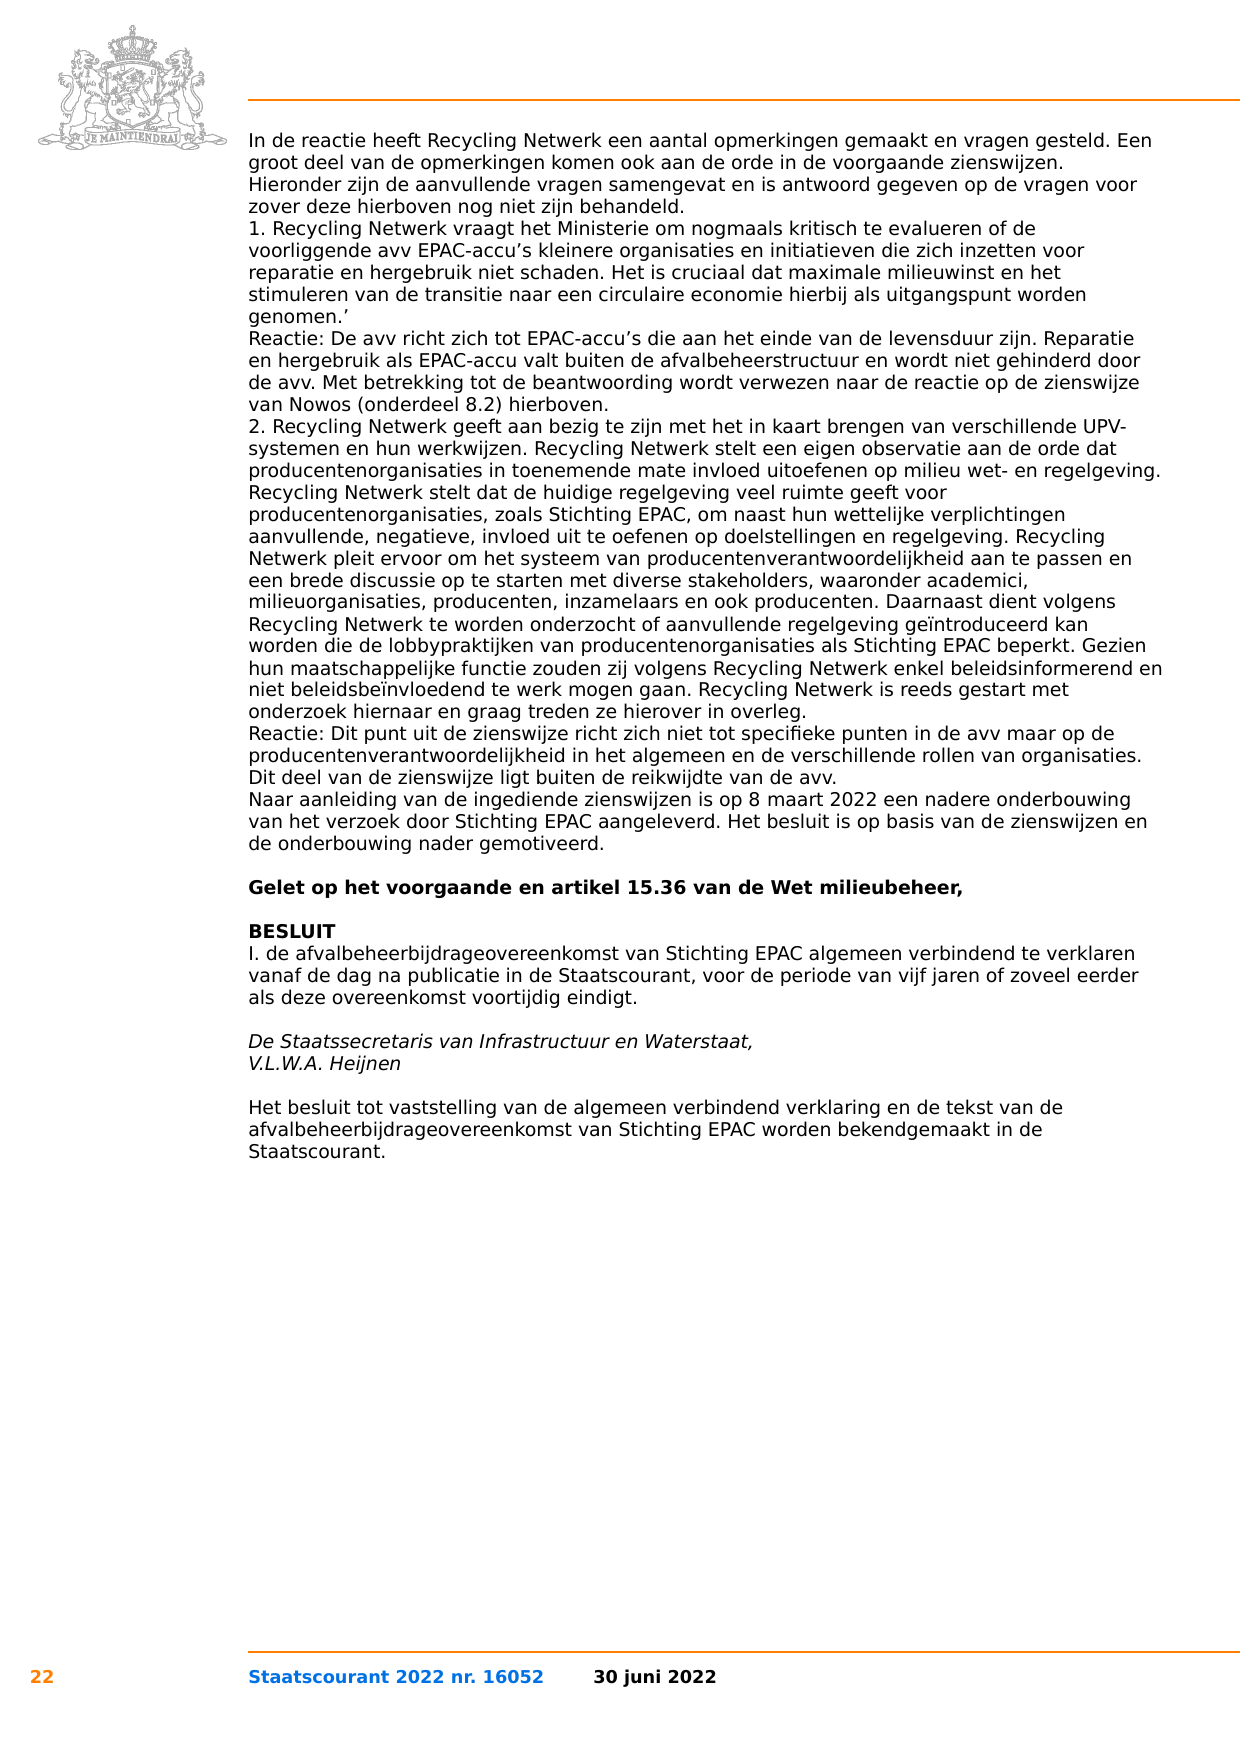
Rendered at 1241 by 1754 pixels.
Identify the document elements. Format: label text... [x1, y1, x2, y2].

text Naar aanleiding van de ingediende zienswijzen is op 8 maart 2022 een nadere onderbouwing van het verzoek door Stichting EPAC aangeleverd. Het besluit is op basis van de zienswijzen en de onderbouwing nader gemotiveerd. [248, 789, 1163, 855]
text I. de afvalbeheerbijdrageovereenkomst van Stichting EPAC algemeen verbindend te verklaren vanaf de dag na publicatie in de Staatscourant, voor de periode van vijf jaren of zoveel eerder als deze overeenkomst voortijdig eindigt. [248, 943, 1163, 1009]
text Reactie: De avv richt zich tot EPAC-accu’s die aan het einde van de levensduur zijn. Reparatie en hergebruik als EPAC-accu valt buiten de afvalbeheerstructuur en wordt niet gehinderd door de avv. Met betrekking tot de beantwoording wordt verwezen naar de reactie op de zienswijze van Nowos (onderdeel 8.2) hierboven. [248, 328, 1163, 416]
text Gelet op het voorgaande en artikel 15.36 van de Wet milieubeheer, [248, 877, 1163, 899]
text 2. Recycling Netwerk geeft aan bezig te zijn met het in kaart brengen van verschillende UPV-systemen en hun werkwijzen. Recycling Netwerk stelt een eigen observatie aan de orde dat producentenorganisaties in toenemende mate invloed uitoefenen op milieu wet- en regelgeving. Recycling Netwerk stelt dat de huidige regelgeving veel ruimte geeft voor producentenorganisaties, zoals Stichting EPAC, om naast hun wettelijke verplichtingen aanvullende, negatieve, invloed uit te oefenen op doelstellingen en regelgeving. Recycling Netwerk pleit ervoor om het systeem van producentenverantwoordelijkheid aan te passen en een brede discussie op te starten met diverse stakeholders, waaronder academici, milieuorganisaties, producenten, inzamelaars en ook producenten. Daarnaast dient volgens Recycling Netwerk te worden onderzocht of aanvullende regelgeving geïntroduceerd kan worden die de lobbypraktijken van producentenorganisaties als Stichting EPAC beperkt. Gezien hun maatschappelijke functie zouden zij volgens Recycling Netwerk enkel beleidsinformerend en niet beleidsbeïnvloedend te werk mogen gaan. Recycling Netwerk is reeds gestart met onderzoek hiernaar en graag treden ze hierover in overleg. [248, 416, 1163, 723]
text De Staatssecretaris van Infrastructuur en Waterstaat, V.L.W.A. Heijnen [248, 1031, 1163, 1075]
text 1. Recycling Netwerk vraagt het Ministerie om nogmaals kritisch te evalueren of de voorliggende avv EPAC-accu’s kleinere organisaties en initiatieven die zich inzetten voor reparatie en hergebruik niet schaden. Het is cruciaal dat maximale milieuwinst en het stimuleren van de transitie naar een circulaire economie hierbij als uitgangspunt worden genomen.’ [248, 218, 1163, 328]
text Reactie: Dit punt uit de zienswijze richt zich niet tot specifieke punten in de avv maar op de producentenverantwoordelijkheid in het algemeen en de verschillende rollen van organisaties. Dit deel van de zienswijze ligt buiten de reikwijdte van de avv. [248, 723, 1163, 789]
picture [38, 25, 227, 150]
text BESLUIT [248, 921, 1163, 943]
text In de reactie heeft Recycling Netwerk een aantal opmerkingen gemaakt en vragen gesteld. Een groot deel van de opmerkingen komen ook aan de orde in de voorgaande zienswijzen. Hieronder zijn de aanvullende vragen samengevat en is antwoord gegeven op de vragen voor zover deze hierboven nog niet zijn behandeld. [248, 130, 1163, 218]
text Het besluit tot vaststelling van de algemeen verbindend verklaring en de tekst van de afvalbeheerbijdrageovereenkomst van Stichting EPAC worden bekendgemaakt in de Staatscourant. [248, 1097, 1163, 1162]
